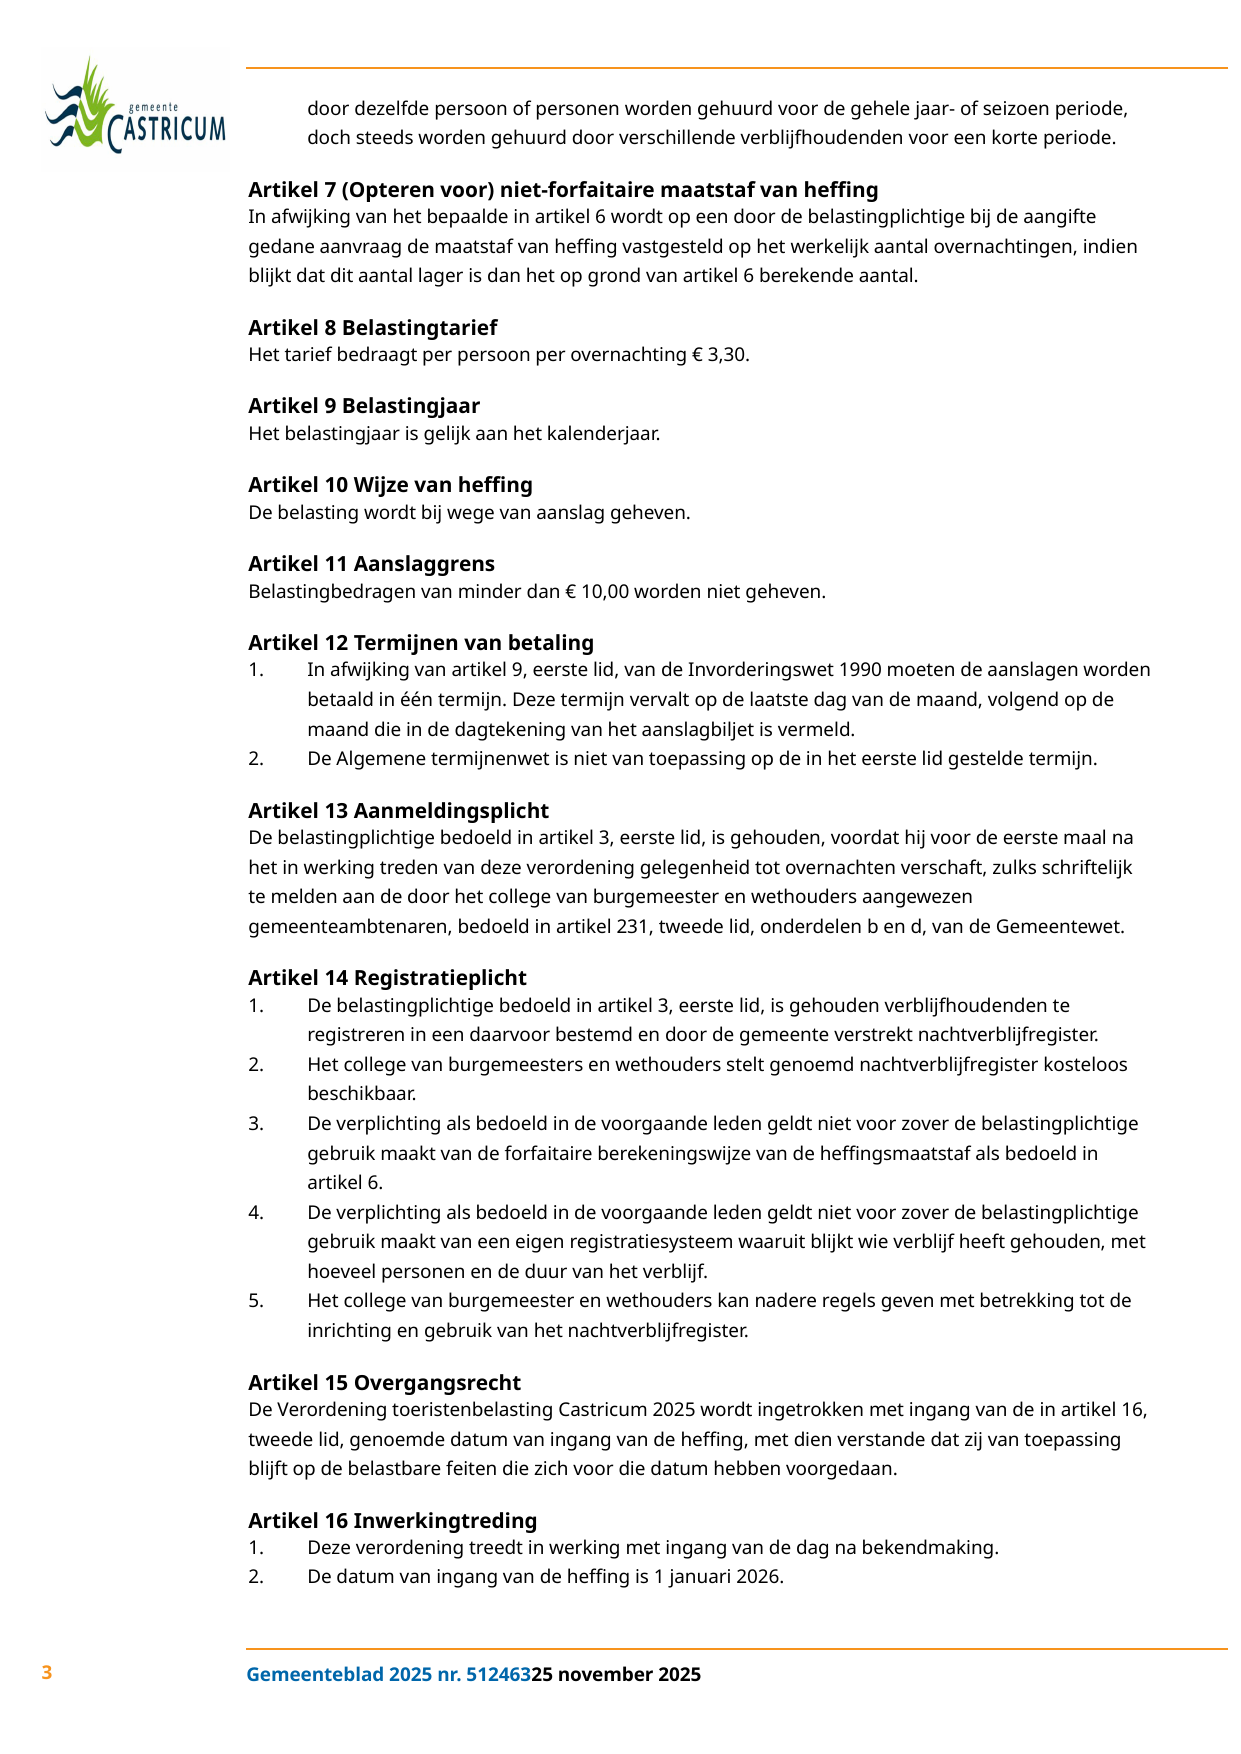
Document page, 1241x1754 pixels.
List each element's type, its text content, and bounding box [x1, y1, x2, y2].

text Artikel 12 Termijnen van betaling [248, 628, 1152, 657]
list door dezelfde persoon of personen worden gehuurd voor de gehele jaar- of seizoen periode, doch steeds worden gehuurd door verschillende verblijfhoudenden voor een korte periode. [248, 95, 1152, 150]
text De belastingplichtige bedoeld in artikel 3, eerste lid, is gehouden, voordat hij voor de eerste maal na het in werking treden van deze verordening gelegenheid tot overnachten verschaft, zulks schriftelijk te melden aan de door het college van burgemeester en wethouders aangewezen gemeenteambtenaren, bedoeld in artikel 231, tweede lid, onderdelen b en d, van de Gemeentewet. [248, 824, 1152, 939]
list De Algemene termijnenwet is niet van toepassing op de in het eerste lid gestelde termijn. [248, 745, 1152, 771]
list Het college van burgemeesters en wethouders stelt genoemd nachtverblijfregister kosteloos beschikbaar. [248, 1051, 1152, 1106]
text Artikel 16 Inwerkingtreding [248, 1506, 1152, 1534]
list De verplichting als bedoeld in de voorgaande leden geldt niet voor zover de belastingplichtige gebruik maakt van de forfaitaire berekeningswijze van de heffingsmaatstaf als bedoeld in artikel 6. [248, 1110, 1152, 1195]
text Artikel 13 Aanmeldingsplicht [248, 796, 1152, 824]
text In afwijking van het bepaalde in artikel 6 wordt op een door de belastingplichtige bij de aangifte gedane aanvraag de maatstaf van heffing vastgesteld op het werkelijk aantal overnachtingen, indien blijkt dat dit aantal lager is dan het op grond van artikel 6 berekende aantal. [248, 203, 1152, 288]
text Het belastingjaar is gelijk aan het kalenderjaar. [248, 420, 1152, 446]
text Belastingbedragen van minder dan € 10,00 worden niet geheven. [248, 578, 1152, 603]
picture [41, 47, 231, 172]
list De verplichting als bedoeld in de voorgaande leden geldt niet voor zover de belastingplichtige gebruik maakt van een eigen registratiesysteem waaruit blijkt wie verblijf heeft gehouden, met hoeveel personen en de duur van het verblijf. [248, 1199, 1152, 1284]
text De Verordening toeristenbelasting Castricum 2025 wordt ingetrokken met ingang van de in artikel 16, tweede lid, genoemde datum van ingang van de heffing, met dien verstande dat zij van toepassing blijft op de belastbare feiten die zich voor die datum hebben voorgedaan. [248, 1396, 1152, 1481]
list De belastingplichtige bedoeld in artikel 3, eerste lid, is gehouden verblijfhoudenden te registreren in een daarvoor bestemd en door de gemeente verstrekt nachtverblijfregister. [248, 992, 1152, 1047]
list Deze verordening treedt in werking met ingang van de dag na bekendmaking. [248, 1534, 1152, 1560]
text Artikel 14 Registratieplicht [248, 963, 1152, 992]
text De belasting wordt bij wege van aanslag geheven. [248, 499, 1152, 525]
text Artikel 8 Belastingtarief [248, 313, 1152, 341]
text Artikel 7 (Opteren voor) niet-forfaitaire maatstaf van heffing [248, 175, 1152, 203]
text Artikel 11 Aanslaggrens [248, 549, 1152, 578]
text Artikel 15 Overgangsrecht [248, 1368, 1152, 1396]
text Artikel 10 Wijze van heffing [248, 471, 1152, 499]
list In afwijking van artikel 9, eerste lid, van de Invorderingswet 1990 moeten de aanslagen worden betaald in één termijn. Deze termijn vervalt op de laatste dag van de maand, volgend op de maand die in de dagtekening van het aanslagbiljet is vermeld. [248, 657, 1152, 742]
list De datum van ingang van de heffing is 1 januari 2026. [248, 1564, 1152, 1589]
text Het tarief bedraagt per persoon per overnachting € 3,30. [248, 341, 1152, 367]
list Het college van burgemeester en wethouders kan nadere regels geven met betrekking tot de inrichting en gebruik van het nachtverblijfregister. [248, 1288, 1152, 1343]
text Artikel 9 Belastingjaar [248, 392, 1152, 420]
